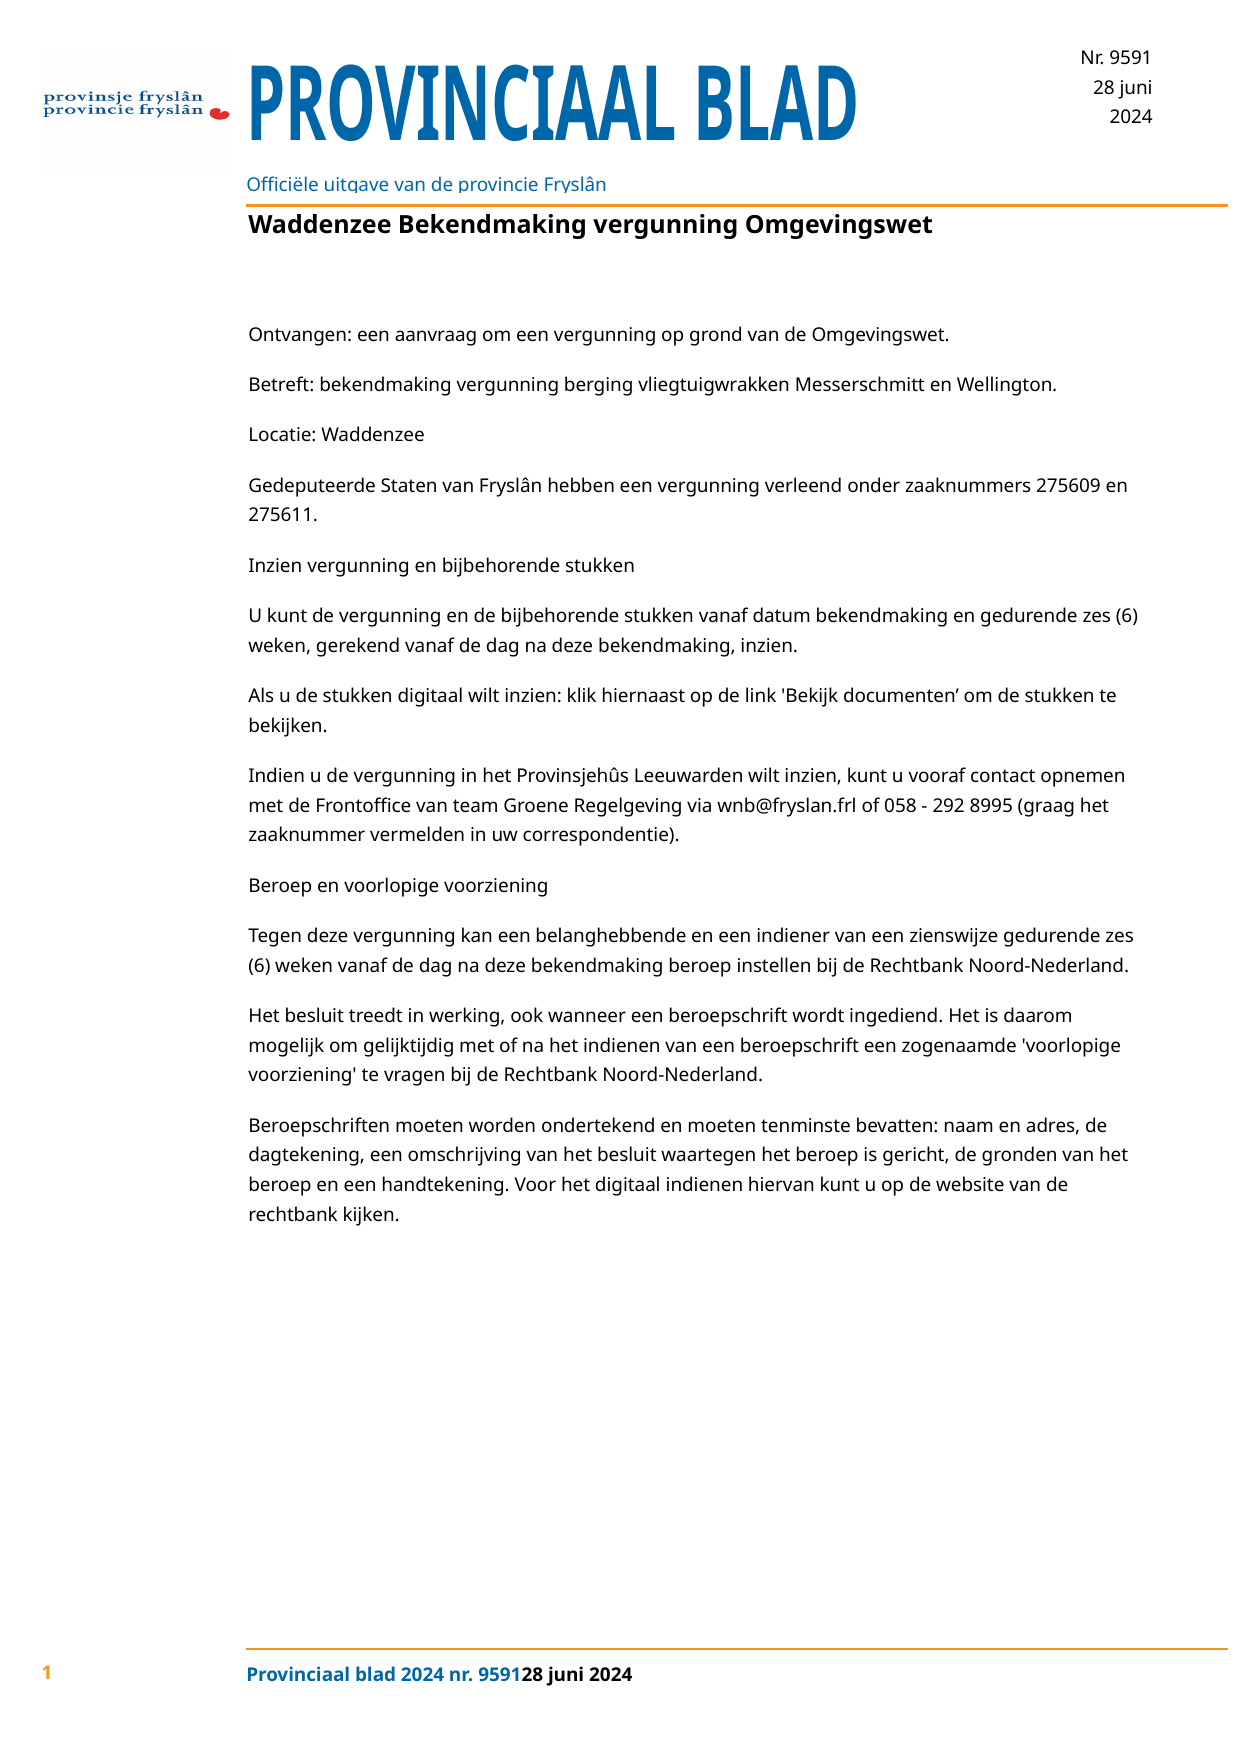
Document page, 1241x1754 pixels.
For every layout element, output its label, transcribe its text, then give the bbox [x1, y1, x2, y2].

text Ontvangen: een aanvraag om een vergunning op grond van de Omgevingswet. [248, 321, 1152, 346]
text Gedeputeerde Staten van Fryslân hebben een vergunning verleend onder zaaknummers 275609 en 275611. [248, 472, 1152, 527]
text Inzien vergunning en bijbehorende stukken [248, 552, 1152, 578]
text Locatie: Waddenzee [248, 422, 1152, 447]
text Als u de stukken digitaal wilt inzien: klik hiernaast op de link 'Bekijk documenten’ om de stukken te bekijken. [248, 682, 1152, 738]
text Het besluit treedt in werking, ook wanneer een beroepschrift wordt ingediend. Het is daarom mogelijk om gelijktijdig met of na het indienen van een beroepschrift een zogenaamde 'voorlopige voorziening' te vragen bij de Rechtbank Noord-Nederland. [248, 1002, 1152, 1087]
text Betreft: bekendmaking vergunning berging vliegtuigwrakken Messerschmitt en Wellington. [248, 371, 1152, 397]
picture [41, 47, 231, 172]
text Waddenzee Bekendmaking vergunning Omgevingswet [248, 207, 1152, 241]
text Tegen deze vergunning kan een belanghebbende en een indiener van een zienswijze gedurende zes (6) weken vanaf de dag na deze bekendmaking beroep instellen bij de Rechtbank Noord-Nederland. [248, 922, 1152, 978]
text U kunt de vergunning en de bijbehorende stukken vanaf datum bekendmaking en gedurende zes (6) weken, gerekend vanaf de dag na deze bekendmaking, inzien. [248, 602, 1152, 658]
text Indien u de vergunning in het Provinsjehûs Leeuwarden wilt inzien, kunt u vooraf contact opnemen met de Frontoffice van team Groene Regelgeving via wnb@fryslan.frl of 058 - 292 8995 (graag het zaaknummer vermelden in uw correspondentie). [248, 762, 1152, 847]
text Beroepschriften moeten worden ondertekend en moeten tenminste bevatten: naam en adres, de dagtekening, een omschrijving van het besluit waartegen het beroep is gericht, de gronden van het beroep en een handtekening. Voor het digitaal indienen hiervan kunt u op de website van de rechtbank kijken. [248, 1112, 1152, 1226]
text Beroep en voorlopige voorziening [248, 872, 1152, 898]
